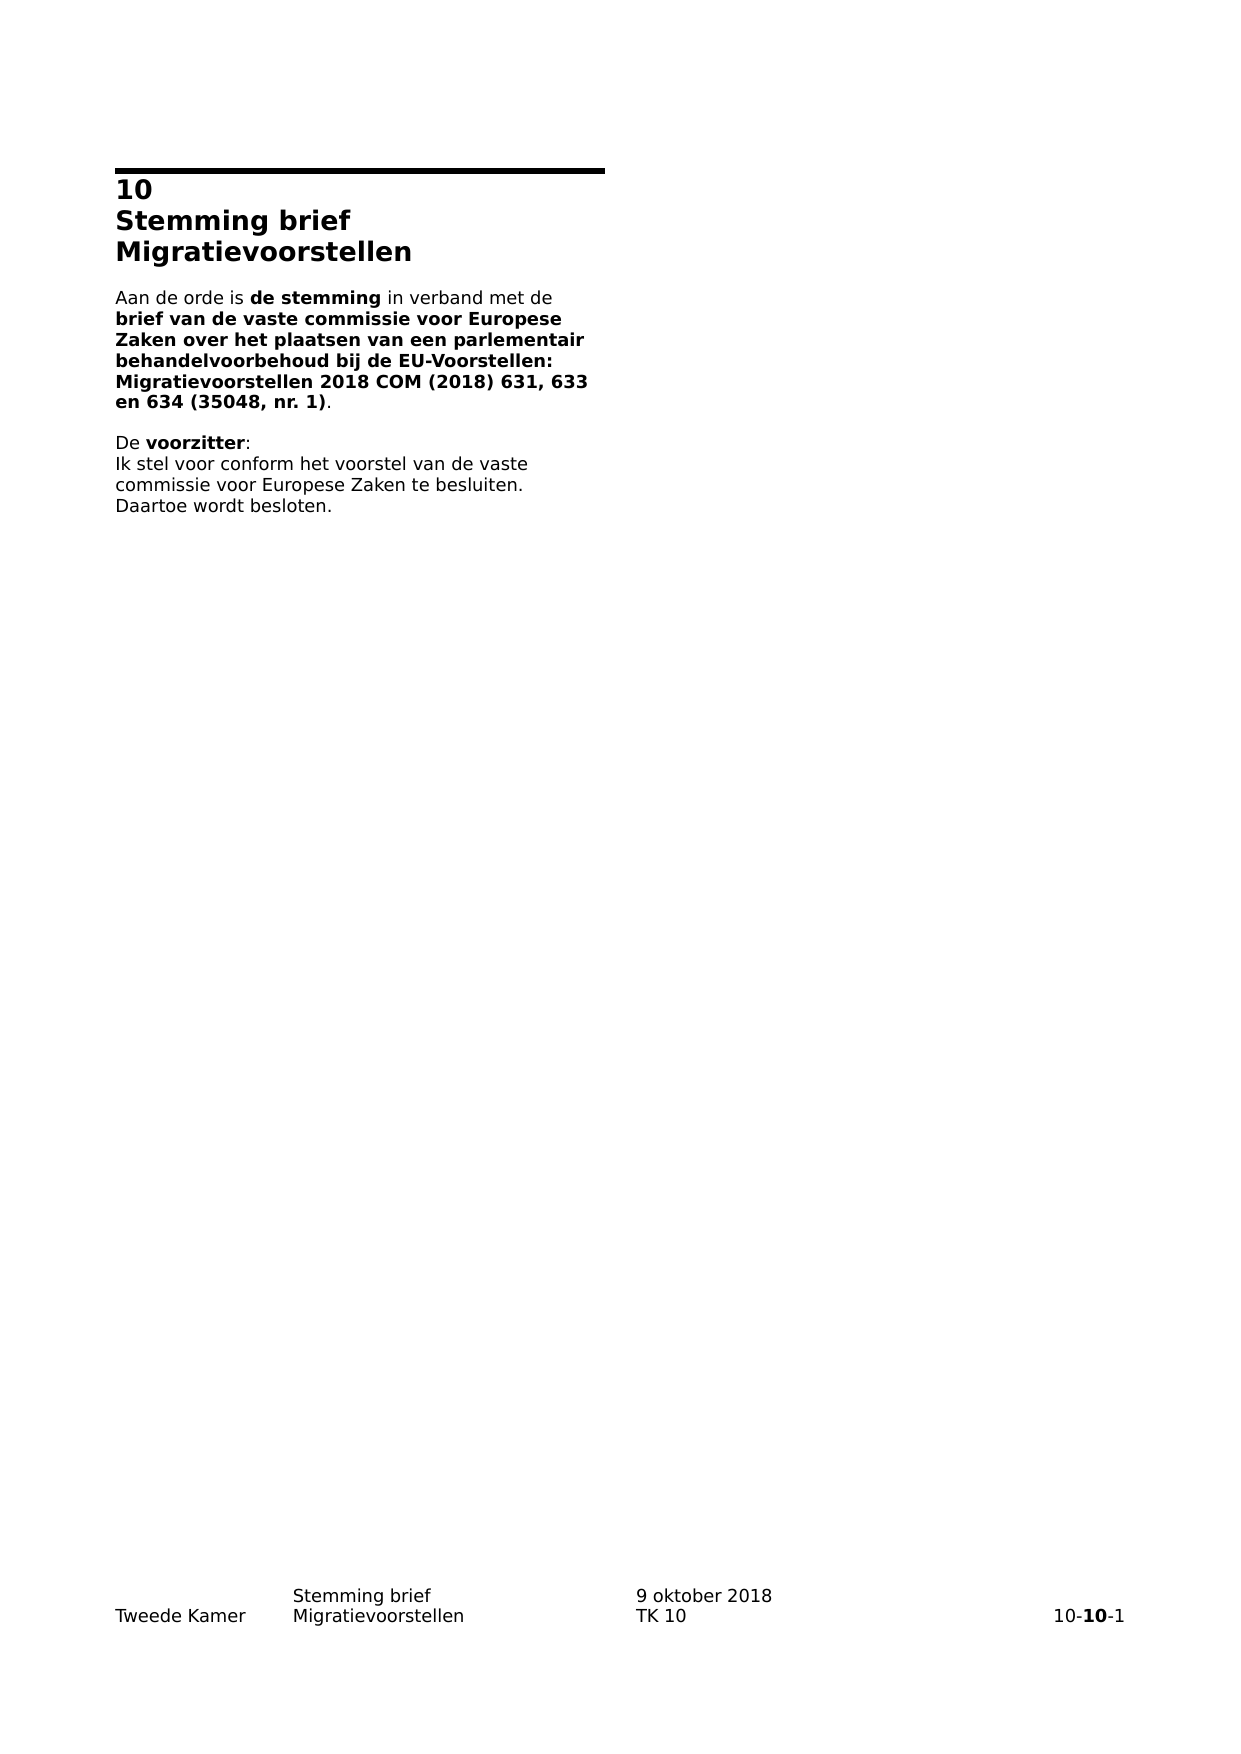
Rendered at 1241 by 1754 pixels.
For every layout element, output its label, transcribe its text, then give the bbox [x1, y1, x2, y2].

text De voorzitter: [115, 433, 605, 454]
title 10 Stemming brief Migratievoorstellen [115, 174, 605, 268]
text Daartoe wordt besloten. [115, 496, 605, 516]
text Aan de orde is de stemming in verband met de brief van de vaste commissie voor Europese Zaken over het plaatsen van een parlementair behandelvoorbehoud bij de EU-Voorstellen: Migratievoorstellen 2018 COM (2018) 631, 633 en 634 (35048, nr. 1). [115, 288, 605, 413]
text Ik stel voor conform het voorstel van de vaste commissie voor Europese Zaken te besluiten. [115, 454, 605, 496]
